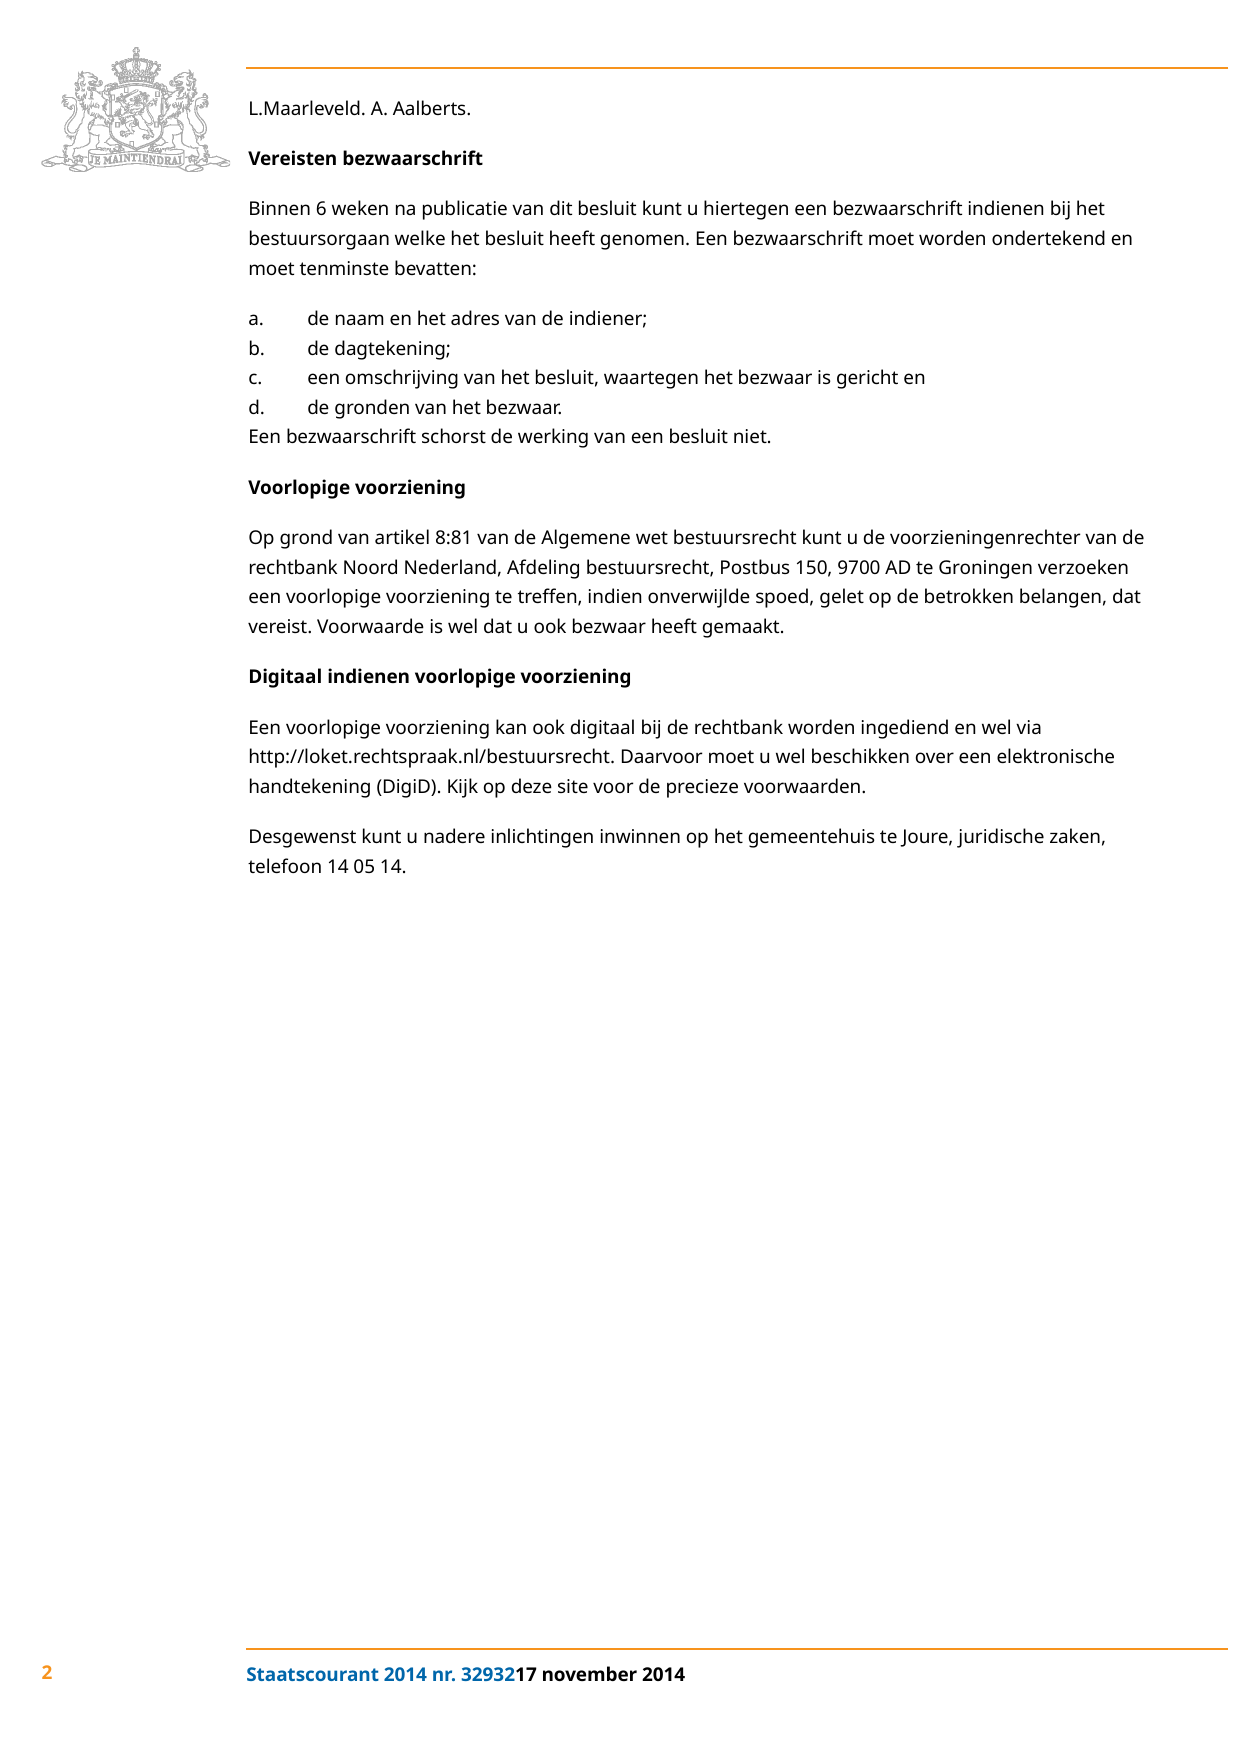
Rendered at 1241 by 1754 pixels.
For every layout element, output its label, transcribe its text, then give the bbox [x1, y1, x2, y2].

text Een bezwaarschrift schorst de werking van een besluit niet. [248, 423, 1152, 449]
text Op grond van artikel 8:81 van de Algemene wet bestuursrecht kunt u de voorzieningenrechter van de rechtbank Noord Nederland, Afdeling bestuursrecht, Postbus 150, 9700 AD te Groningen verzoeken een voorlopige voorziening te treffen, indien onverwijlde spoed, gelet op de betrokken belangen, dat vereist. Voorwaarde is wel dat u ook bezwaar heeft gemaakt. [248, 524, 1152, 639]
list een omschrijving van het besluit, waartegen het bezwaar is gericht en [248, 364, 1152, 390]
text Binnen 6 weken na publicatie van dit besluit kunt u hiertegen een bezwaarschrift indienen bij het bestuursorgaan welke het besluit heeft genomen. Een bezwaarschrift moet worden ondertekend en moet tenminste bevatten: [248, 196, 1152, 281]
list de naam en het adres van de indiener; [248, 305, 1152, 331]
text Voorlopige voorziening [248, 474, 1152, 500]
text L.Maarleveld. A. Aalberts. [248, 95, 1152, 121]
text Vereisten bezwaarschrift [248, 145, 1152, 171]
text Desgewenst kunt u nadere inlichtingen inwinnen op het gemeentehuis te Joure, juridische zaken, telefoon 14 05 14. [248, 823, 1152, 879]
picture [41, 47, 231, 172]
list de gronden van het bezwaar. [248, 394, 1152, 420]
list de dagtekening; [248, 335, 1152, 361]
text Een voorlopige voorziening kan ook digitaal bij de rechtbank worden ingediend en wel via http://loket.rechtspraak.nl/bestuursrecht. Daarvoor moet u wel beschikken over een elektronische handtekening (DigiD). Kijk op deze site voor de precieze voorwaarden. [248, 714, 1152, 799]
text Digitaal indienen voorlopige voorziening [248, 663, 1152, 689]
